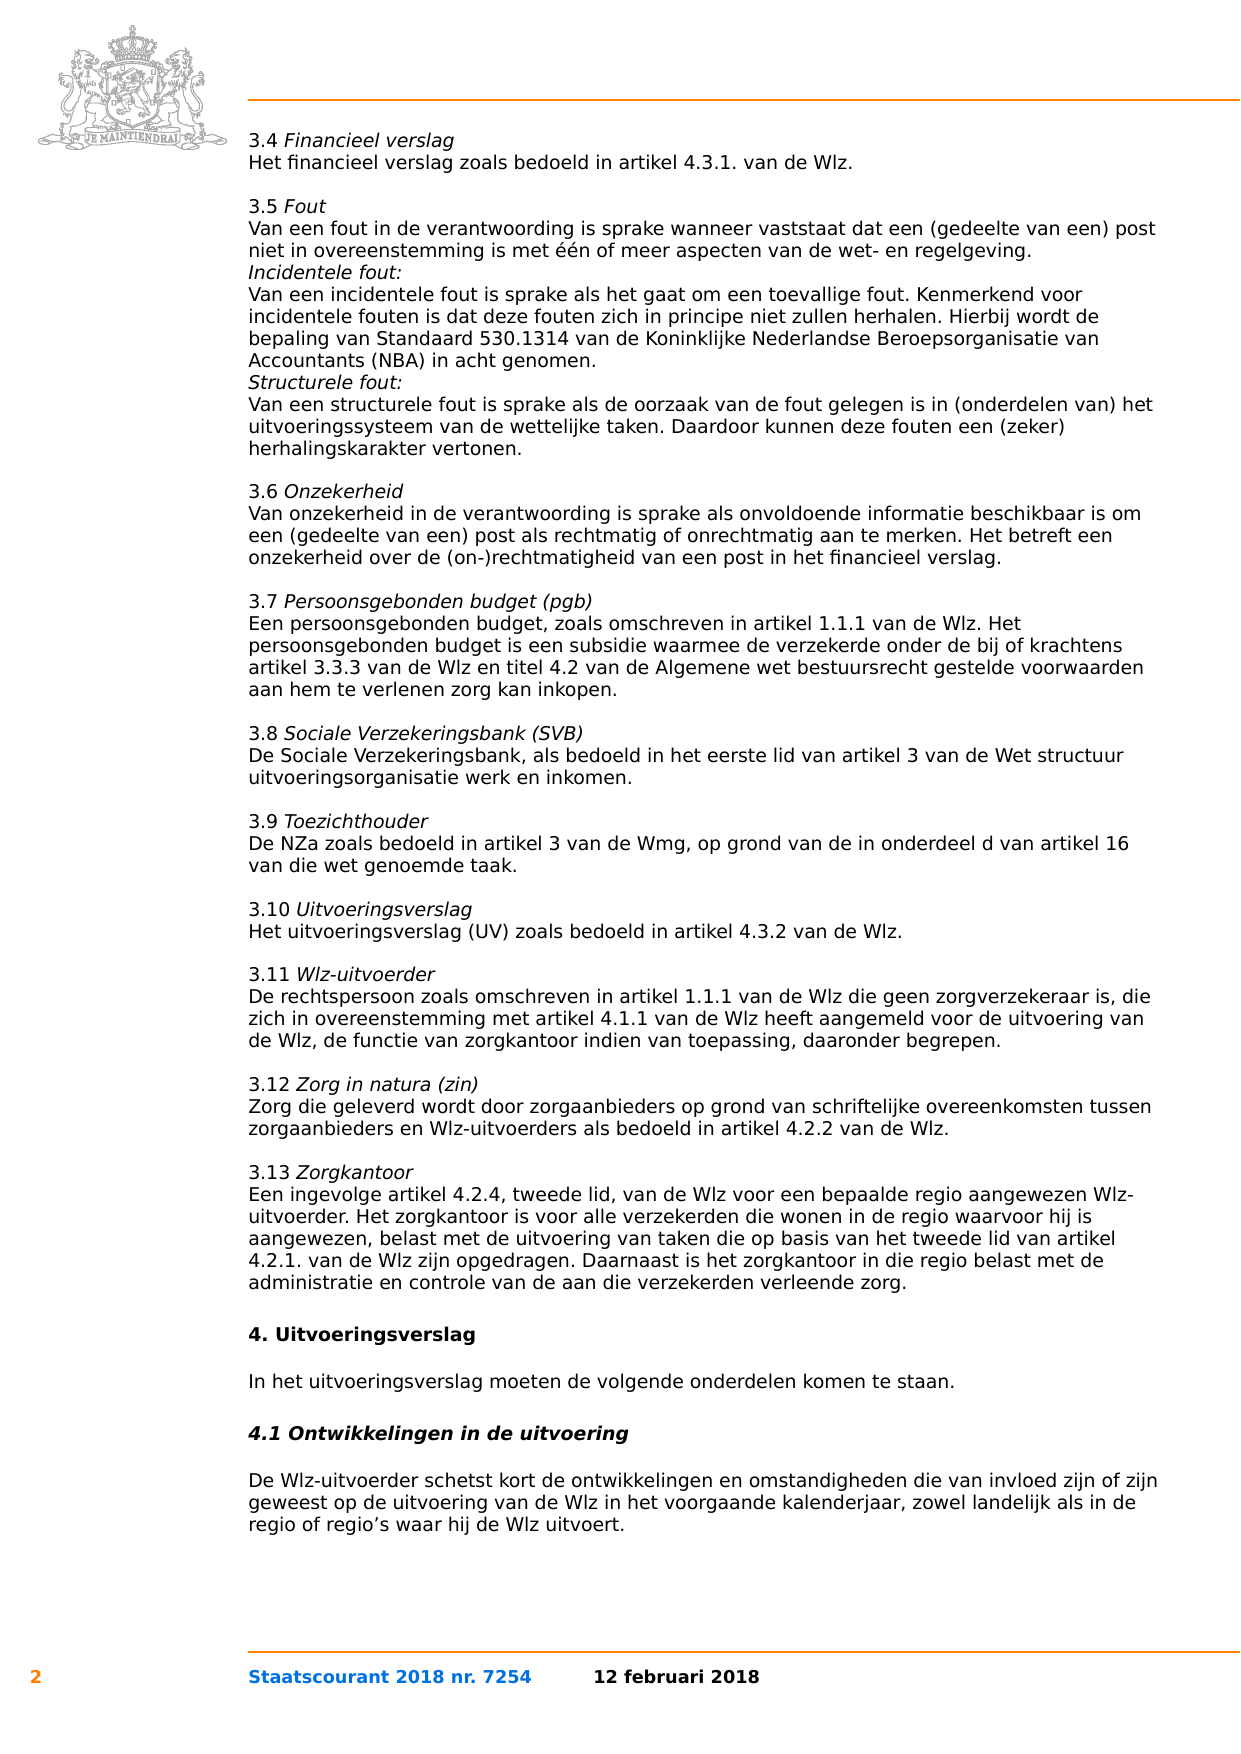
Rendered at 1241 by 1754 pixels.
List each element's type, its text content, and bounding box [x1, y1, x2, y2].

text 3.9 Toezichthouder [248, 811, 1163, 833]
text 3.6 Onzekerheid [248, 481, 1163, 503]
text 3.4 Financieel verslag [248, 130, 1163, 152]
text 3.13 Zorgkantoor [248, 1162, 1163, 1184]
text Van een structurele fout is sprake als de oorzaak van de fout gelegen is in (onderdelen van) het uitvoeringssysteem van de wettelijke taken. Daardoor kunnen deze fouten een (zeker) herhalingskarakter vertonen. [248, 393, 1163, 459]
text De Sociale Verzekeringsbank, als bedoeld in het eerste lid van artikel 3 van de Wet structuur uitvoeringsorganisatie werk en inkomen. [248, 745, 1163, 789]
text Van onzekerheid in de verantwoording is sprake als onvoldoende informatie beschikbaar is om een (gedeelte van een) post als rechtmatig of onrechtmatig aan te merken. Het betreft een onzekerheid over de (on-)rechtmatigheid van een post in het financieel verslag. [248, 503, 1163, 569]
text 3.5 Fout [248, 196, 1163, 218]
text Een persoonsgebonden budget, zoals omschreven in artikel 1.1.1 van de Wlz. Het persoonsgebonden budget is een subsidie waarmee de verzekerde onder de bij of krachtens artikel 3.3.3 van de Wlz en titel 4.2 van de Algemene wet bestuursrecht gestelde voorwaarden aan hem te verlenen zorg kan inkopen. [248, 613, 1163, 701]
text Incidentele fout: [248, 262, 1163, 284]
text Het uitvoeringsverslag (UV) zoals bedoeld in artikel 4.3.2 van de Wlz. [248, 921, 1163, 942]
text Het financieel verslag zoals bedoeld in artikel 4.3.1. van de Wlz. [248, 152, 1163, 174]
text In het uitvoeringsverslag moeten de volgende onderdelen komen te staan. [248, 1371, 1163, 1393]
text Zorg die geleverd wordt door zorgaanbieders op grond van schriftelijke overeenkomsten tussen zorgaanbieders en Wlz-uitvoerders als bedoeld in artikel 4.2.2 van de Wlz. [248, 1096, 1163, 1140]
text Een ingevolge artikel 4.2.4, tweede lid, van de Wlz voor een bepaalde regio aangewezen Wlz-uitvoerder. Het zorgkantoor is voor alle verzekerden die wonen in de regio waarvoor hij is aangewezen, belast met de uitvoering van taken die op basis van het tweede lid van artikel 4.2.1. van de Wlz zijn opgedragen. Daarnaast is het zorgkantoor in die regio belast met de administratie en controle van de aan die verzekerden verleende zorg. [248, 1184, 1163, 1294]
picture [38, 25, 227, 150]
text 3.8 Sociale Verzekeringsbank (SVB) [248, 723, 1163, 745]
text De Wlz-uitvoerder schetst kort de ontwikkelingen en omstandigheden die van invloed zijn of zijn geweest op de uitvoering van de Wlz in het voorgaande kalenderjaar, zowel landelijk als in de regio of regio’s waar hij de Wlz uitvoert. [248, 1470, 1163, 1536]
text Van een fout in de verantwoording is sprake wanneer vaststaat dat een (gedeelte van een) post niet in overeenstemming is met één of meer aspecten van de wet- en regelgeving. [248, 218, 1163, 262]
text De rechtspersoon zoals omschreven in artikel 1.1.1 van de Wlz die geen zorgverzekeraar is, die zich in overeenstemming met artikel 4.1.1 van de Wlz heeft aangemeld voor de uitvoering van de Wlz, de functie van zorgkantoor indien van toepassing, daaronder begrepen. [248, 986, 1163, 1052]
text Van een incidentele fout is sprake als het gaat om een toevallige fout. Kenmerkend voor incidentele fouten is dat deze fouten zich in principe niet zullen herhalen. Hierbij wordt de bepaling van Standaard 530.1314 van de Koninklijke Nederlandse Beroepsorganisatie van Accountants (NBA) in acht genomen. [248, 284, 1163, 372]
text Structurele fout: [248, 372, 1163, 393]
subtitle 4. Uitvoeringsverslag [248, 1324, 1163, 1346]
text De NZa zoals bedoeld in artikel 3 van de Wmg, op grond van de in onderdeel d van artikel 16 van die wet genoemde taak. [248, 833, 1163, 877]
text 3.11 Wlz-uitvoerder [248, 964, 1163, 986]
text 3.7 Persoonsgebonden budget (pgb) [248, 591, 1163, 613]
text 3.10 Uitvoeringsverslag [248, 898, 1163, 921]
text 3.12 Zorg in natura (zin) [248, 1074, 1163, 1096]
subtitle 4.1 Ontwikkelingen in de uitvoering [248, 1423, 1163, 1445]
